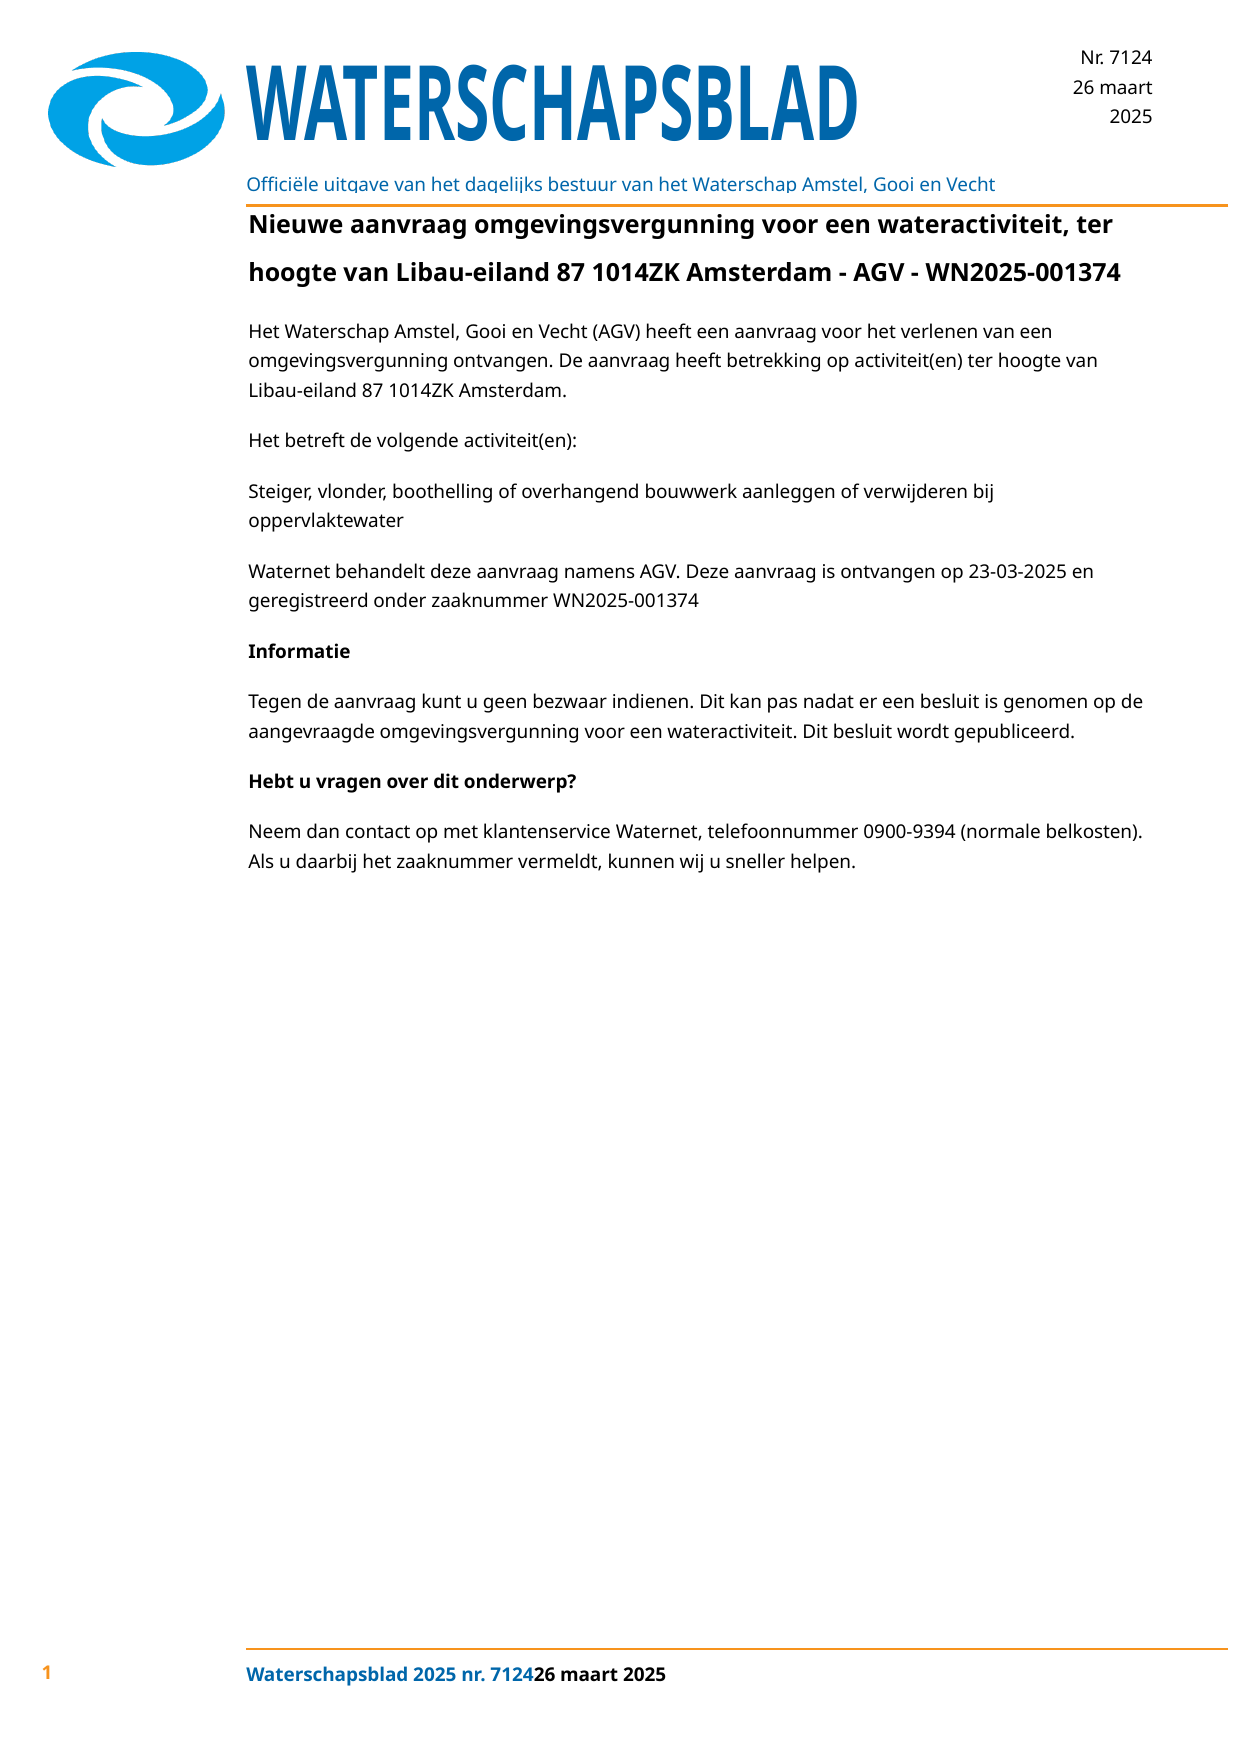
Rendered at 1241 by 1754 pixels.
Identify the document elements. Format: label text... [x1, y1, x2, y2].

text Steiger, vlonder, boothelling of overhangend bouwwerk aanleggen of verwijderen bij oppervlaktewater [248, 478, 1152, 533]
text Het Waterschap Amstel, Gooi en Vecht (AGV) heeft een aanvraag voor het verlenen van een omgevingsvergunning ontvangen. De aanvraag heeft betrekking op activiteit(en) ter hoogte van Libau-eiland 87 1014ZK Amsterdam. [248, 318, 1152, 403]
text Nieuwe aanvraag omgevingsvergunning voor een wateractiviteit, ter hoogte van Libau-eiland 87 1014ZK Amsterdam - AGV - WN2025-001374 [248, 207, 1152, 288]
picture [41, 47, 231, 172]
text Tegen de aanvraag kunt u geen bezwaar indienen. Dit kan pas nadat er een besluit is genomen op de aangevraagde omgevingsvergunning voor een wateractiviteit. Dit besluit wordt gepubliceerd. [248, 688, 1152, 744]
text Informatie [248, 638, 1152, 664]
text Waternet behandelt deze aanvraag namens AGV. Deze aanvraag is ontvangen op 23-03-2025 en geregistreerd onder zaaknummer WN2025-001374 [248, 558, 1152, 613]
text Het betreft de volgende activiteit(en): [248, 427, 1152, 453]
text Hebt u vragen over dit onderwerp? [248, 768, 1152, 794]
text Neem dan contact op met klantenservice Waternet, telefoonnummer 0900-9394 (normale belkosten). Als u daarbij het zaaknummer vermeldt, kunnen wij u sneller helpen. [248, 819, 1152, 874]
